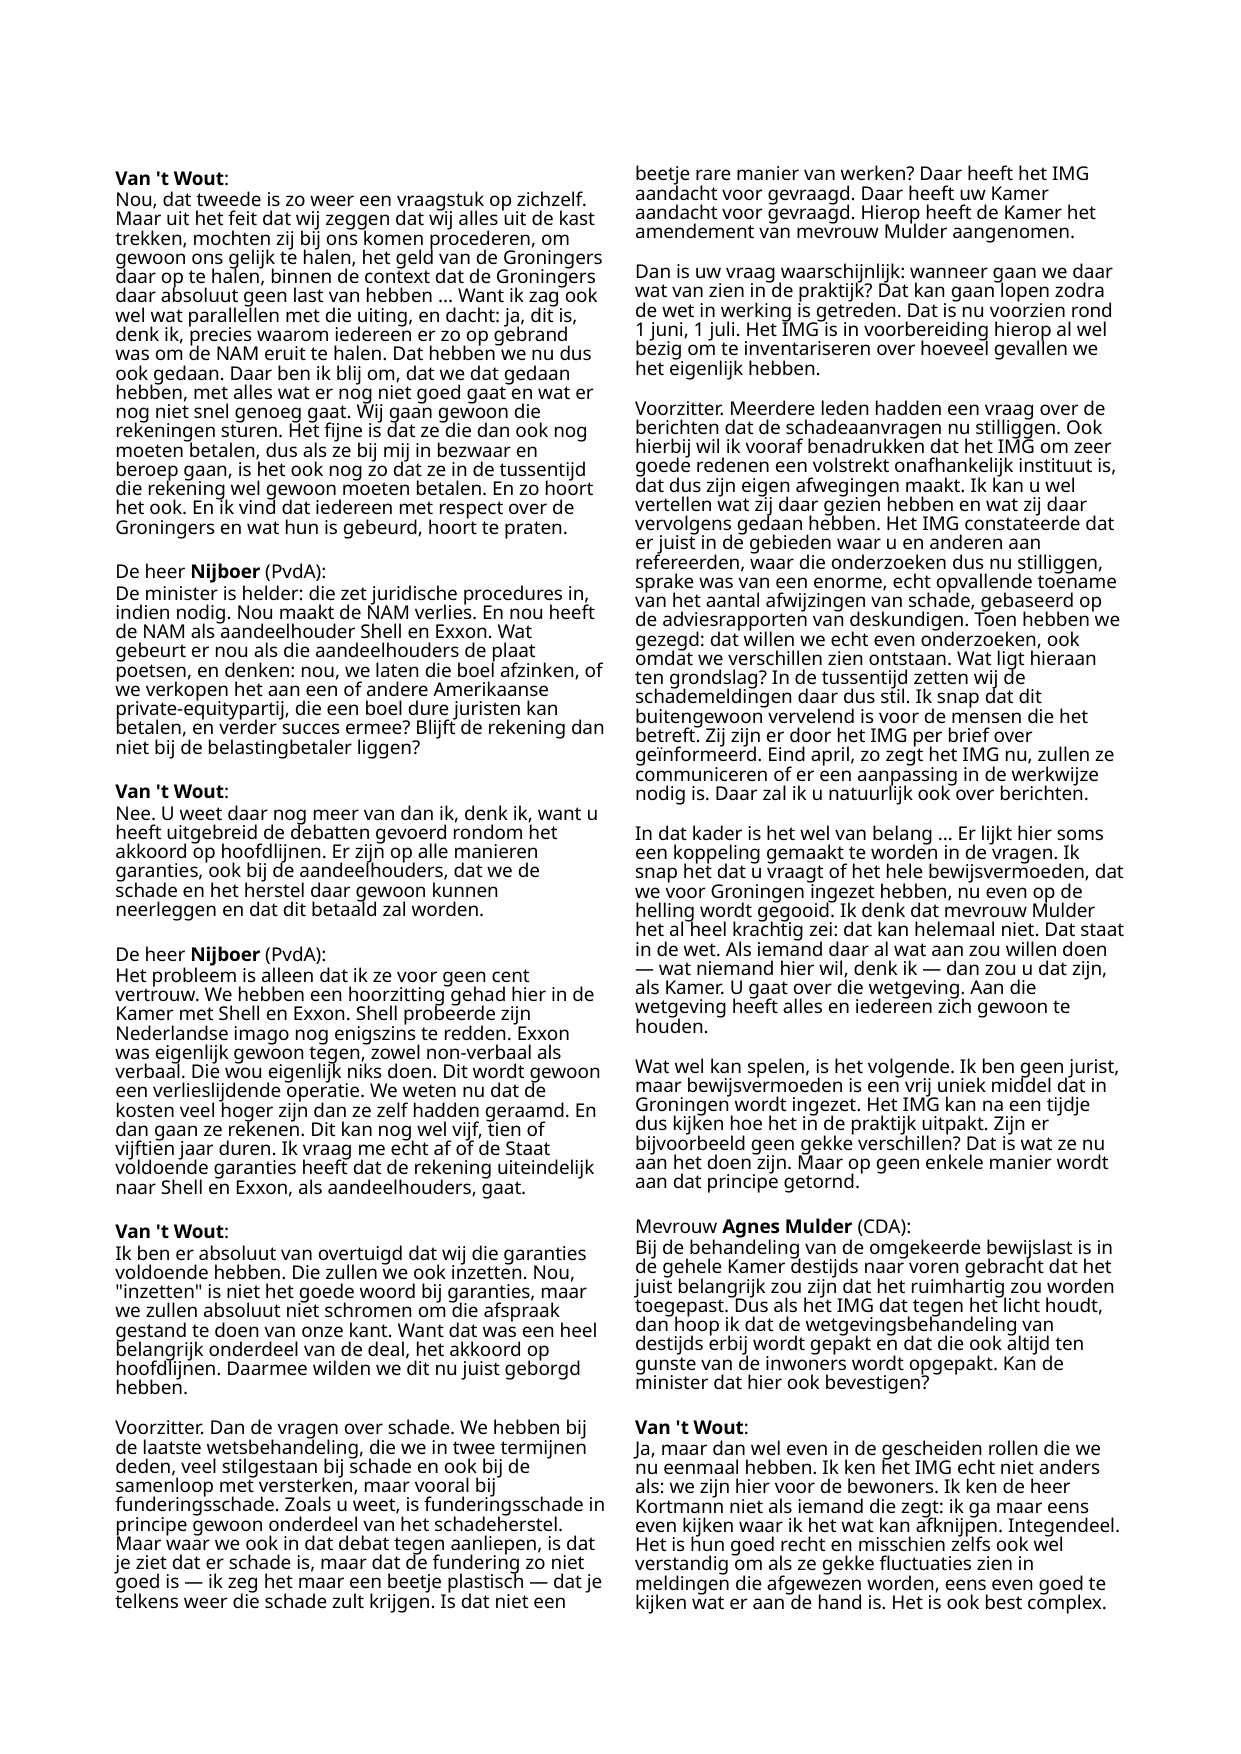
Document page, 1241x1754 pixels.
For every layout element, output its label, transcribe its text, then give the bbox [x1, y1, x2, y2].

text Mevrouw Agnes Mulder (CDA): [635, 1213, 1125, 1239]
text Nou, dat tweede is zo weer een vraagstuk op zichzelf. Maar uit het feit dat wij zeggen dat wij alles uit de kast trekken, mochten zij bij ons komen procederen, om gewoon ons gelijk te halen, het geld van de Groningers daar op te halen, binnen de context dat de Groningers daar absoluut geen last van hebben ... Want ik zag ook wel wat parallellen met die uiting, en dacht: ja, dit is, denk ik, precies waarom iedereen er zo op gebrand was om de NAM eruit te halen. Dat hebben we nu dus ook gedaan. Daar ben ik blij om, dat we dat gedaan hebben, met alles wat er nog niet goed gaat en wat er nog niet snel genoeg gaat. Wij gaan gewoon die rekeningen sturen. Het fijne is dat ze die dan ook nog moeten betalen, dus als ze bij mij in bezwaar en beroep gaan, is het ook nog zo dat ze in de tussentijd die rekening wel gewoon moeten betalen. En zo hoort het ook. En ik vind dat iedereen met respect over de Groningers en wat hun is gebeurd, hoort te praten. [115, 191, 605, 538]
text Nee. U weet daar nog meer van dan ik, denk ik, want u heeft uitgebreid de debatten gevoerd rondom het akkoord op hoofdlijnen. Er zijn op alle manieren garanties, ook bij de aandeelhouders, dat we de schade en het herstel daar gewoon kunnen neerleggen en dat dit betaald zal worden. [115, 804, 605, 920]
text Ja, maar dan wel even in de gescheiden rollen die we nu eenmaal hebben. Ik ken het IMG echt niet anders als: we zijn hier voor de bewoners. Ik ken de heer Kortmann niet als iemand die zegt: ik ga maar eens even kijken waar ik het wat kan afknijpen. Integendeel. Het is hun goed recht en misschien zelfs ook wel verstandig om als ze gekke fluctuaties zien in meldingen die afgewezen worden, eens even goed te kijken wat er aan de hand is. Het is ook best complex. [635, 1440, 1125, 1613]
text Dan is uw vraag waarschijnlijk: wanneer gaan we daar wat van zien in de praktijk? Dat kan gaan lopen zodra de wet in werking is getreden. Dat is nu voorzien rond 1 juni, 1 juli. Het IMG is in voorbereiding hierop al wel bezig om te inventariseren over hoeveel gevallen we het eigenlijk hebben. [635, 263, 1125, 379]
text beetje rare manier van werken? Daar heeft het IMG aandacht voor gevraagd. Daar heeft uw Kamer aandacht voor gevraagd. Hierop heeft de Kamer het amendement van mevrouw Mulder aangenomen. [635, 165, 1125, 242]
text In dat kader is het wel van belang … Er lijkt hier soms een koppeling gemaakt te worden in de vragen. Ik snap het dat u vraagt of het hele bewijsvermoeden, dat we voor Groningen ingezet hebben, nu even op de helling wordt gegooid. Ik denk dat mevrouw Mulder het al heel krachtig zei: dat kan helemaal niet. Dat staat in de wet. Als iemand daar al wat aan zou willen doen — wat niemand hier wil, denk ik — dan zou u dat zijn, als Kamer. U gaat over die wetgeving. Aan die wetgeving heeft alles en iedereen zich gewoon te houden. [635, 825, 1125, 1037]
text De minister is helder: die zet juridische procedures in, indien nodig. Nou maakt de NAM verlies. En nou heeft de NAM als aandeelhouder Shell en Exxon. Wat gebeurt er nou als die aandeelhouders de plaat poetsen, en denken: nou, we laten die boel afzinken, of we verkopen het aan een of andere Amerikaanse private-equitypartij, die een boel dure juristen kan betalen, en verder succes ermee? Blijft de rekening dan niet bij de belastingbetaler liggen? [115, 584, 605, 758]
text Voorzitter. Meerdere leden hadden een vraag over de berichten dat de schadeaanvragen nu stilliggen. Ook hierbij wil ik vooraf benadrukken dat het IMG om zeer goede redenen een volstrekt onafhankelijk instituut is, dat dus zijn eigen afwegingen maakt. Ik kan u wel vertellen wat zij daar gezien hebben en wat zij daar vervolgens gedaan hebben. Het IMG constateerde dat er juist in de gebieden waar u en anderen aan refereerden, waar die onderzoeken dus nu stilliggen, sprake was van een enorme, echt opvallende toename van het aantal afwijzingen van schade, gebaseerd op de adviesrapporten van deskundigen. Toen hebben we gezegd: dat willen we echt even onderzoeken, ook omdat we verschillen zien ontstaan. Wat ligt hieraan ten grondslag? In de tussentijd zetten wij de schademeldingen daar dus stil. Ik snap dat dit buitengewoon vervelend is voor de mensen die het betreft. Zij zijn er door het IMG per brief over geïnformeerd. Eind april, zo zegt het IMG nu, zullen ze communiceren of er een aanpassing in de werkwijze nodig is. Daar zal ik u natuurlijk ook over berichten. [635, 399, 1125, 804]
text Van 't Wout: [115, 165, 605, 191]
text De heer Nijboer (PvdA): [115, 559, 605, 584]
text Van 't Wout: [635, 1414, 1125, 1440]
text De heer Nijboer (PvdA): [115, 941, 605, 967]
text Van 't Wout: [115, 779, 605, 804]
text Bij de behandeling van de omgekeerde bewijslast is in de gehele Kamer destijds naar voren gebracht dat het juist belangrijk zou zijn dat het ruimhartig zou worden toegepast. Dus als het IMG dat tegen het licht houdt, dan hoop ik dat de wetgevingsbehandeling van destijds erbij wordt gepakt en dat die ook altijd ten gunste van de inwoners wordt opgepakt. Kan de minister dat hier ook bevestigen? [635, 1239, 1125, 1393]
text Voorzitter. Dan de vragen over schade. We hebben bij de laatste wetsbehandeling, die we in twee termijnen deden, veel stilgestaan bij schade en ook bij de samenloop met versterken, maar vooral bij funderingsschade. Zoals u weet, is funderingsschade in principe gewoon onderdeel van het schadeherstel. Maar waar we ook in dat debat tegen aanliepen, is dat je ziet dat er schade is, maar dat de fundering zo niet goed is — ik zeg het maar een beetje plastisch — dat je telkens weer die schade zult krijgen. Is dat niet een [115, 1419, 605, 1612]
text Ik ben er absoluut van overtuigd dat wij die garanties voldoende hebben. Die zullen we ook inzetten. Nou, "inzetten" is niet het goede woord bij garanties, maar we zullen absoluut niet schromen om die afspraak gestand te doen van onze kant. Want dat was een heel belangrijk onderdeel van de deal, het akkoord op hoofdlijnen. Daarmee wilden we dit nu juist geborgd hebben. [115, 1244, 605, 1399]
text Het probleem is alleen dat ik ze voor geen cent vertrouw. We hebben een hoorzitting gehad hier in de Kamer met Shell en Exxon. Shell probeerde zijn Nederlandse imago nog enigszins te redden. Exxon was eigenlijk gewoon tegen, zowel non-verbaal als verbaal. Die wou eigenlijk niks doen. Dit wordt gewoon een verlieslijdende operatie. We weten nu dat de kosten veel hoger zijn dan ze zelf hadden geraamd. En dan gaan ze rekenen. Dit kan nog wel vijf, tien of vijftien jaar duren. Ik vraag me echt af of de Staat voldoende garanties heeft dat de rekening uiteindelijk naar Shell en Exxon, als aandeelhouders, gaat. [115, 967, 605, 1198]
text Wat wel kan spelen, is het volgende. Ik ben geen jurist, maar bewijsvermoeden is een vrij uniek middel dat in Groningen wordt ingezet. Het IMG kan na een tijdje dus kijken hoe het in de praktijk uitpakt. Zijn er bijvoorbeeld geen gekke verschillen? Dat is wat ze nu aan het doen zijn. Maar op geen enkele manier wordt aan dat principe getornd. [635, 1058, 1125, 1192]
text Van 't Wout: [115, 1219, 605, 1244]
